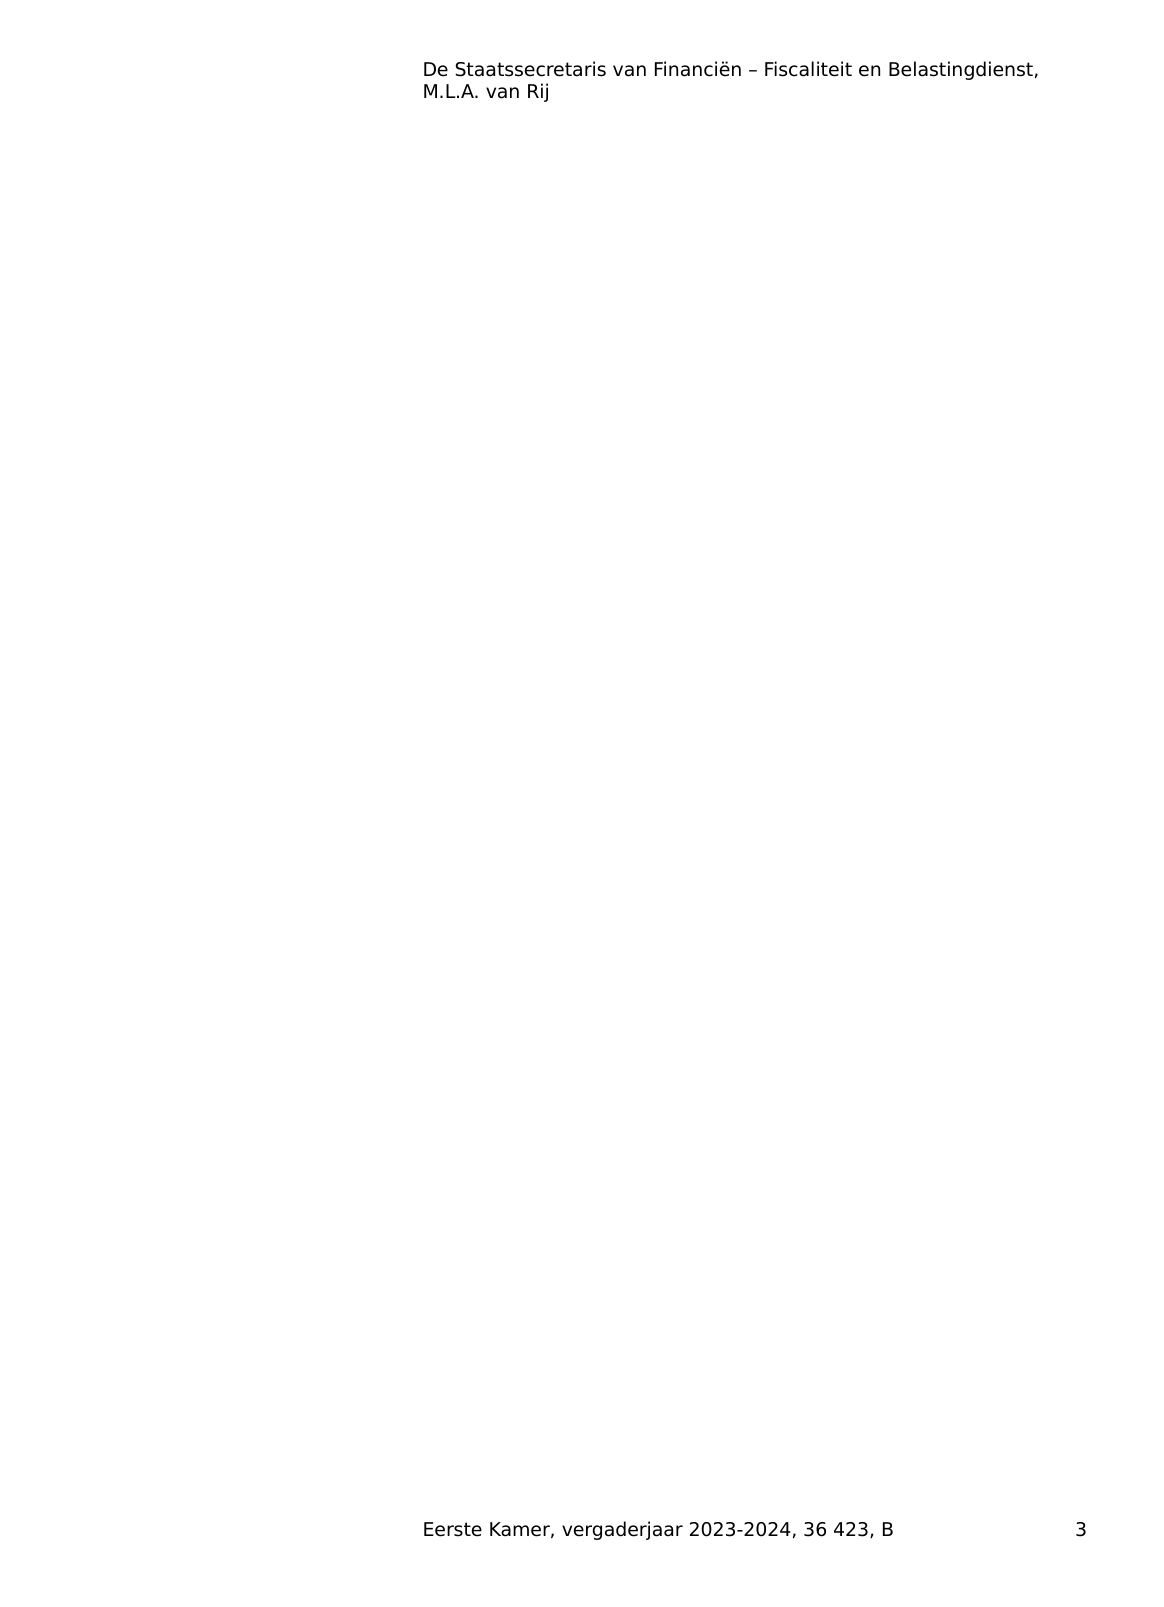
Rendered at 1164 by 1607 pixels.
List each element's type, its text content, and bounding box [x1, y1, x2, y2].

text De Staatssecretaris van Financiën – Fiscaliteit en Belastingdienst, M.L.A. van Rij [422, 59, 1087, 103]
